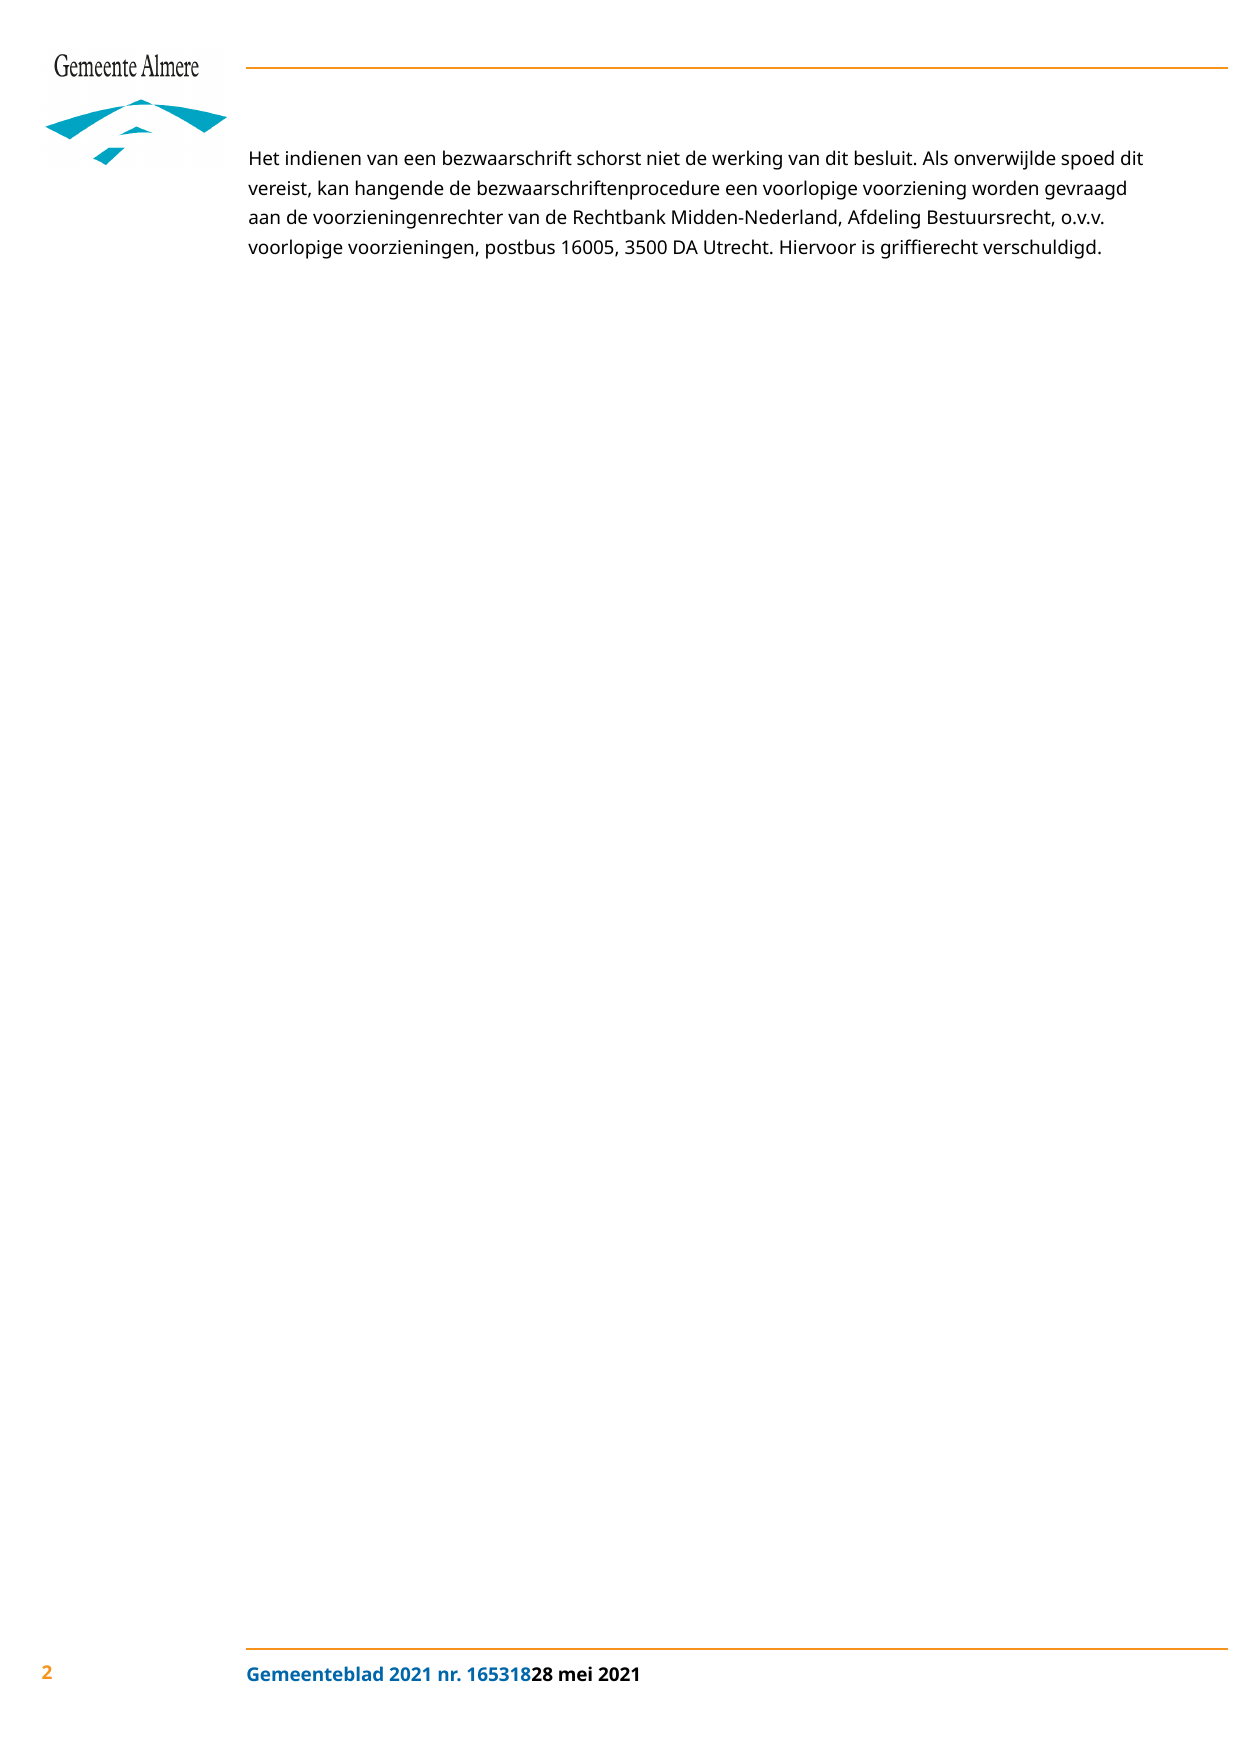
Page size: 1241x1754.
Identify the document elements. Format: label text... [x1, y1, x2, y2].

text Het indienen van een bezwaarschrift schorst niet de werking van dit besluit. Als onverwijlde spoed dit vereist, kan hangende de bezwaarschriftenprocedure een voorlopige voorziening worden gevraagd aan de voorzieningenrechter van de Rechtbank Midden-Nederland, Afdeling Bestuursrecht, o.v.v. voorlopige voorzieningen, postbus 16005, 3500 DA Utrecht. Hiervoor is griffierecht verschuldigd. [248, 145, 1152, 260]
picture [41, 47, 231, 172]
